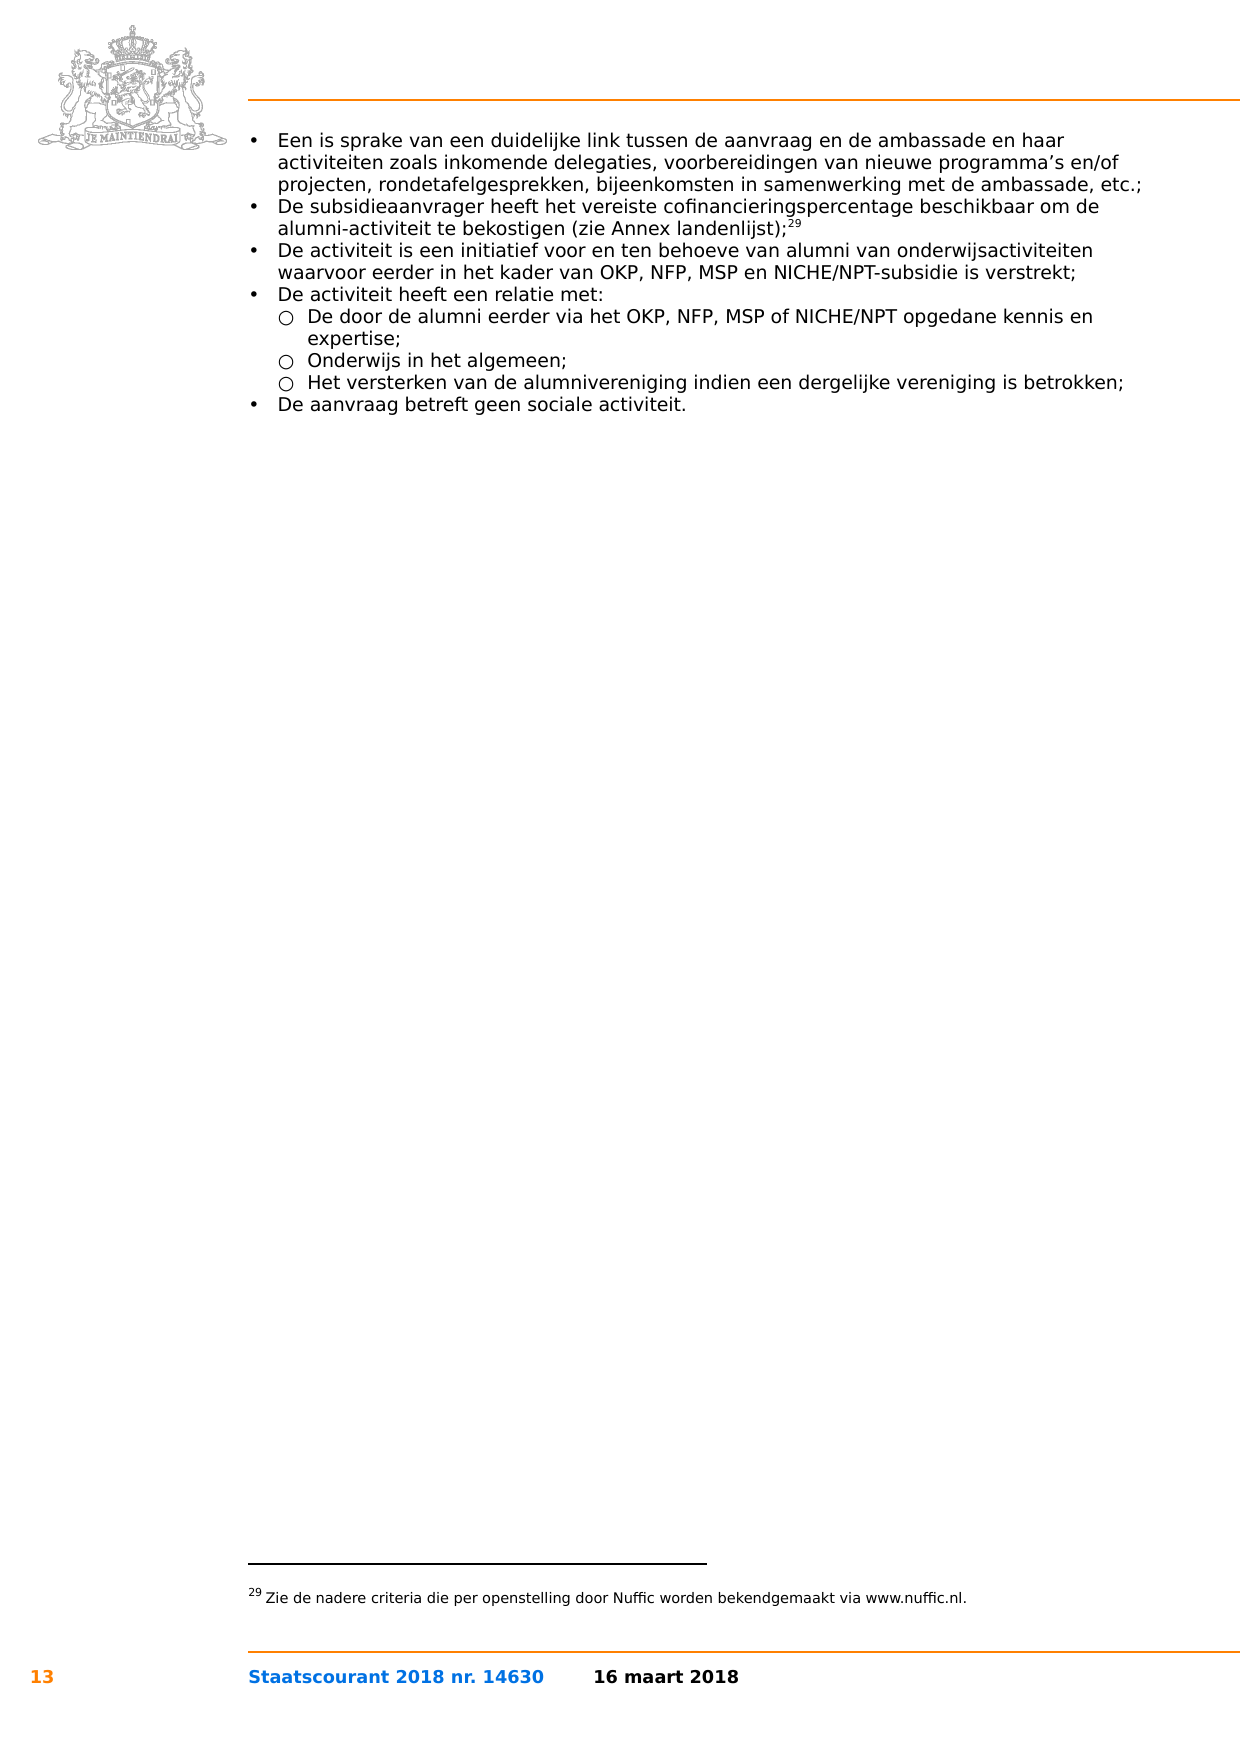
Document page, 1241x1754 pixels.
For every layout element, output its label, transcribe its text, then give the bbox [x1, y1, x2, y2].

text Zie de nadere criteria die per openstelling door Nuffic worden bekendgemaakt via www.nuffic.nl. [248, 1586, 1163, 1608]
picture [38, 25, 227, 150]
text ○ Onderwijs in het algemeen; [278, 350, 1163, 372]
text • Een is sprake van een duidelijke link tussen de aanvraag en de ambassade en haar activiteiten zoals inkomende delegaties, voorbereidingen van nieuwe programma’s en/of projecten, rondetafelgesprekken, bijeenkomsten in samenwerking met de ambassade, etc.; [248, 130, 1163, 196]
text • De aanvraag betreft geen sociale activiteit. [248, 394, 1163, 416]
text ○ De door de alumni eerder via het OKP, NFP, MSP of NICHE/NPT opgedane kennis en expertise; [278, 306, 1163, 350]
text • De activiteit heeft een relatie met: [248, 284, 1163, 306]
text • De subsidieaanvrager heeft het vereiste cofinancieringspercentage beschikbaar om de alumni-activiteit te bekostigen (zie Annex landenlijst); [248, 196, 1163, 240]
text • De activiteit is een initiatief voor en ten behoeve van alumni van onderwijsactiviteiten waarvoor eerder in het kader van OKP, NFP, MSP en NICHE/NPT-subsidie is verstrekt; [248, 240, 1163, 284]
text ○ Het versterken van de alumnivereniging indien een dergelijke vereniging is betrokken; [278, 372, 1163, 394]
